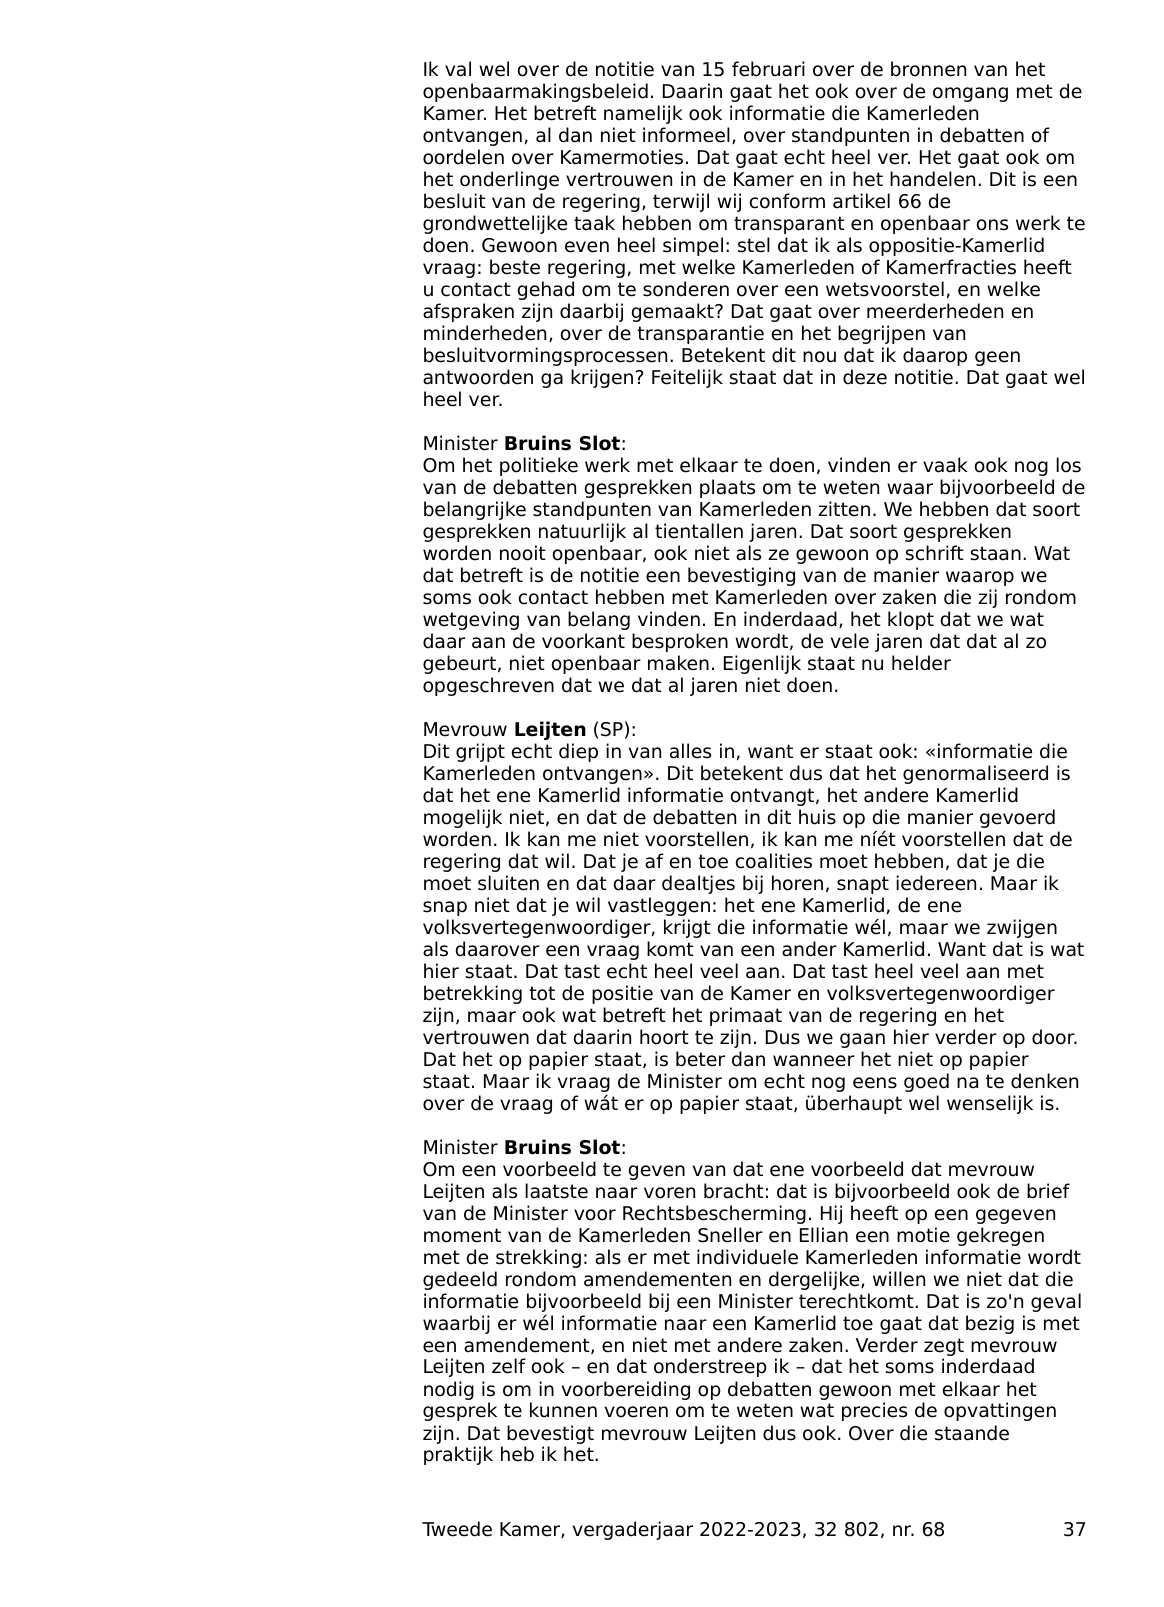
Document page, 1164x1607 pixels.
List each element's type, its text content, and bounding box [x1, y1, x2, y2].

text Om een voorbeeld te geven van dat ene voorbeeld dat mevrouw Leijten als laatste naar voren bracht: dat is bijvoorbeeld ook de brief van de Minister voor Rechtsbescherming. Hij heeft op een gegeven moment van de Kamerleden Sneller en Ellian een motie gekregen met de strekking: als er met individuele Kamerleden informatie wordt gedeeld rondom amendementen en dergelijke, willen we niet dat die informatie bijvoorbeeld bij een Minister terechtkomt. Dat is zo'n geval waarbij er wél informatie naar een Kamerlid toe gaat dat bezig is met een amendement, en niet met andere zaken. Verder zegt mevrouw Leijten zelf ook – en dat onderstreep ik – dat het soms inderdaad nodig is om in voorbereiding op debatten gewoon met elkaar het gesprek te kunnen voeren om te weten wat precies de opvattingen zijn. Dat bevestigt mevrouw Leijten dus ook. Over die staande praktijk heb ik het. [422, 1159, 1087, 1466]
text Minister Bruins Slot: [422, 433, 1087, 455]
text Mevrouw Leijten (SP): [422, 719, 1087, 741]
text Minister Bruins Slot: [422, 1137, 1087, 1159]
text Dit grijpt echt diep in van alles in, want er staat ook: «informatie die Kamerleden ontvangen». Dit betekent dus dat het genormaliseerd is dat het ene Kamerlid informatie ontvangt, het andere Kamerlid mogelijk niet, en dat de debatten in dit huis op die manier gevoerd worden. Ik kan me niet voorstellen, ik kan me níét voorstellen dat de regering dat wil. Dat je af en toe coalities moet hebben, dat je die moet sluiten en dat daar dealtjes bij horen, snapt iedereen. Maar ik snap niet dat je wil vastleggen: het ene Kamerlid, de ene volksvertegenwoordiger, krijgt die informatie wél, maar we zwijgen als daarover een vraag komt van een ander Kamerlid. Want dat is wat hier staat. Dat tast echt heel veel aan. Dat tast heel veel aan met betrekking tot de positie van de Kamer en volksvertegenwoordiger zijn, maar ook wat betreft het primaat van de regering en het vertrouwen dat daarin hoort te zijn. Dus we gaan hier verder op door. Dat het op papier staat, is beter dan wanneer het niet op papier staat. Maar ik vraag de Minister om echt nog eens goed na te denken over de vraag of wát er op papier staat, überhaupt wel wenselijk is. [422, 741, 1087, 1114]
text Ik val wel over de notitie van 15 februari over de bronnen van het openbaarmakingsbeleid. Daarin gaat het ook over de omgang met de Kamer. Het betreft namelijk ook informatie die Kamerleden ontvangen, al dan niet informeel, over standpunten in debatten of oordelen over Kamermoties. Dat gaat echt heel ver. Het gaat ook om het onderlinge vertrouwen in de Kamer en in het handelen. Dit is een besluit van de regering, terwijl wij conform artikel 66 de grondwettelijke taak hebben om transparant en openbaar ons werk te doen. Gewoon even heel simpel: stel dat ik als oppositie-Kamerlid vraag: beste regering, met welke Kamerleden of Kamerfracties heeft u contact gehad om te sonderen over een wetsvoorstel, en welke afspraken zijn daarbij gemaakt? Dat gaat over meerderheden en minderheden, over de transparantie en het begrijpen van besluitvormingsprocessen. Betekent dit nou dat ik daarop geen antwoorden ga krijgen? Feitelijk staat dat in deze notitie. Dat gaat wel heel ver. [422, 59, 1087, 411]
text Om het politieke werk met elkaar te doen, vinden er vaak ook nog los van de debatten gesprekken plaats om te weten waar bijvoorbeeld de belangrijke standpunten van Kamerleden zitten. We hebben dat soort gesprekken natuurlijk al tientallen jaren. Dat soort gesprekken worden nooit openbaar, ook niet als ze gewoon op schrift staan. Wat dat betreft is de notitie een bevestiging van de manier waarop we soms ook contact hebben met Kamerleden over zaken die zij rondom wetgeving van belang vinden. En inderdaad, het klopt dat we wat daar aan de voorkant besproken wordt, de vele jaren dat dat al zo gebeurt, niet openbaar maken. Eigenlijk staat nu helder opgeschreven dat we dat al jaren niet doen. [422, 455, 1087, 697]
